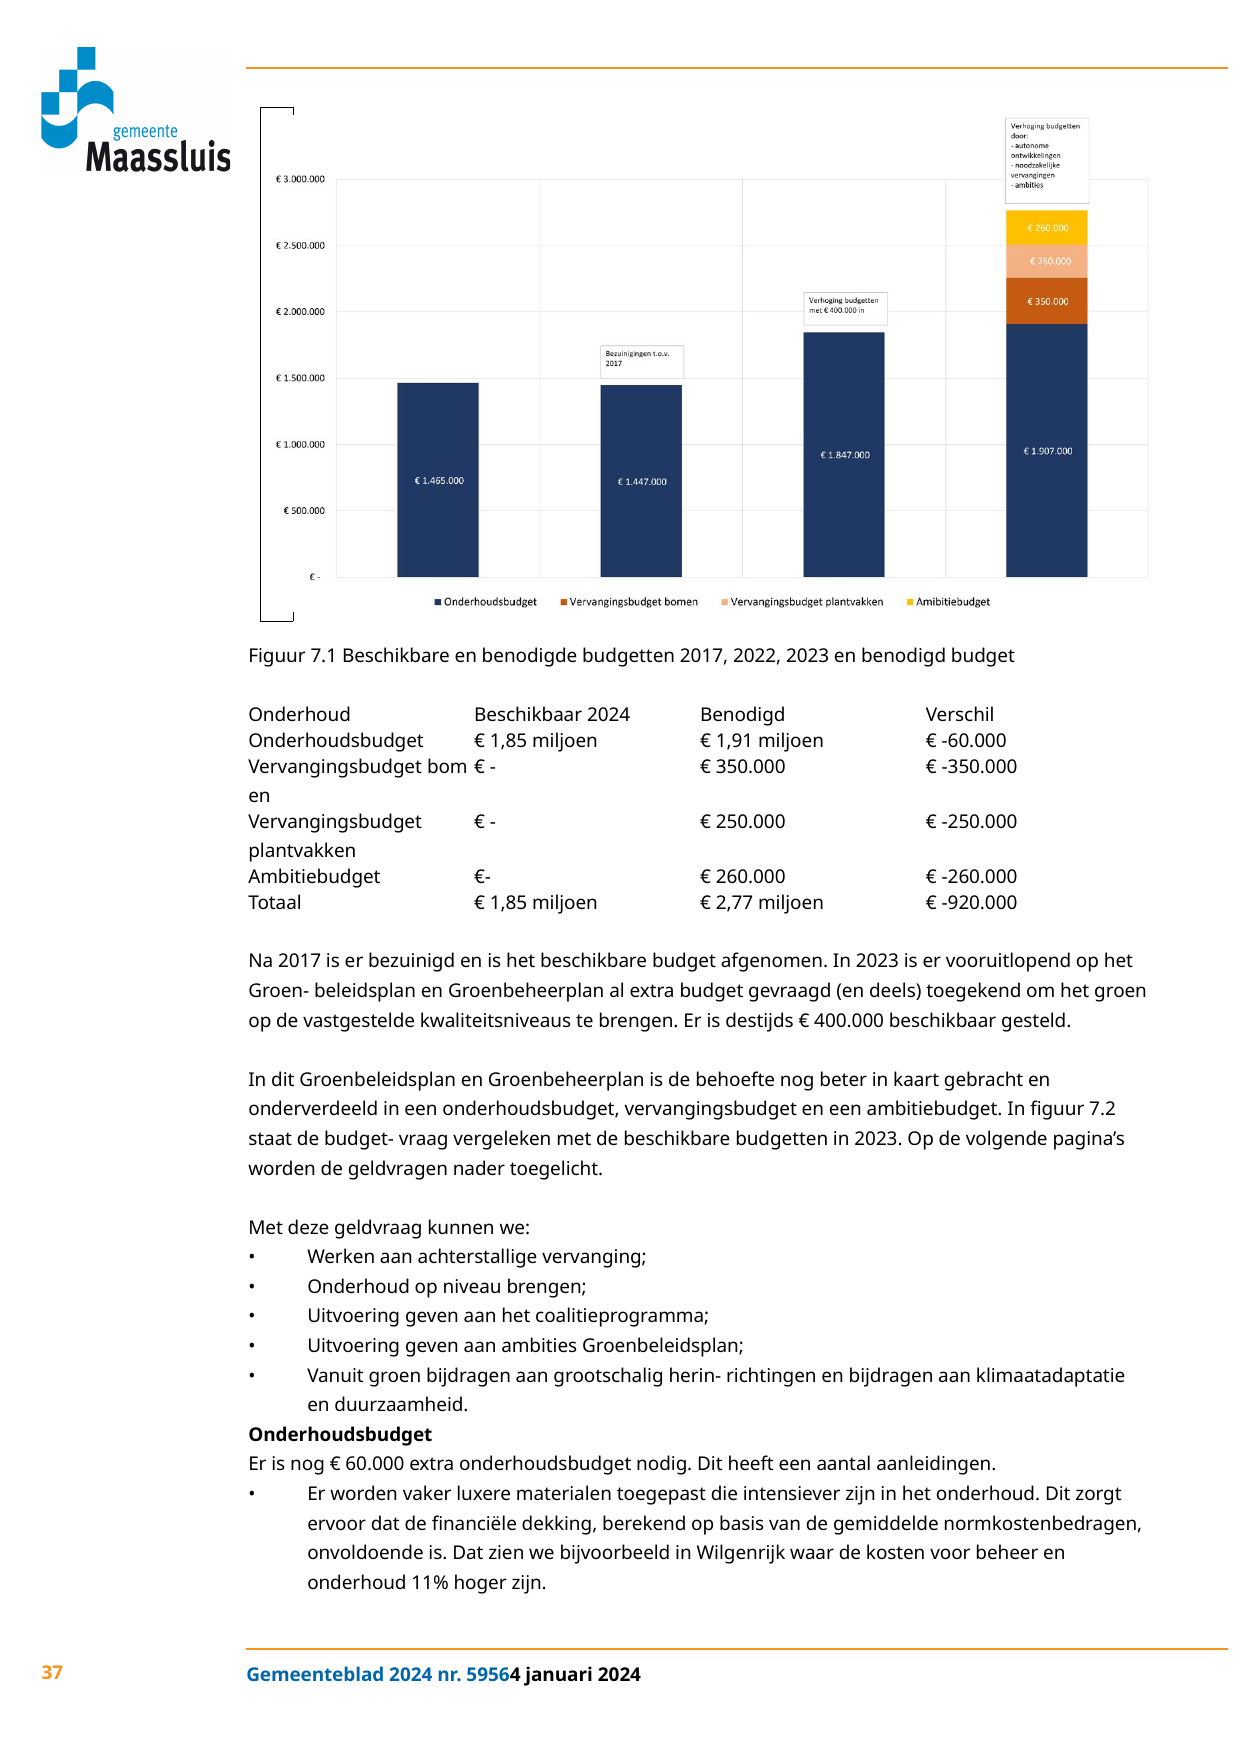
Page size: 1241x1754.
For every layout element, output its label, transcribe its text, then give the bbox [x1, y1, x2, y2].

table_cell € -350.000 [926, 753, 1152, 808]
list Uitvoering geven aan het coalitieprogramma; [248, 1303, 1152, 1328]
list Onderhoud op niveau brengen; [248, 1273, 1152, 1299]
table_cell € 250.000 [700, 808, 926, 863]
table_cell Totaal [248, 889, 474, 915]
text Met deze geldvraag kunnen we: [248, 1214, 1152, 1240]
table_cell Vervangingsbudget bomen [248, 753, 474, 808]
list Uitvoering geven aan ambities Groenbeleidsplan; [248, 1332, 1152, 1358]
table_header Beschikbaar 2024 [474, 701, 700, 727]
text Figuur 7.1 Beschikbare en benodigde budgetten 2017, 2022, 2023 en benodigd budget [248, 642, 1152, 668]
text Onderhoudsbudget [248, 1421, 1152, 1447]
table_cell Vervangingsbudget plantvakken [248, 808, 474, 863]
list Werken aan achterstallige vervanging; [248, 1243, 1152, 1269]
table_cell € 1,85 miljoen [474, 889, 700, 915]
list Vanuit groen bijdragen aan grootschalig herin- richtingen en bijdragen aan klimaatadaptatie en duurzaamheid. [248, 1362, 1152, 1417]
table_cell € -250.000 [926, 808, 1152, 863]
table_header Verschil [926, 701, 1152, 727]
text Er is nog € 60.000 extra onderhoudsbudget nodig. Dit heeft een aantal aanleidingen. [248, 1451, 1152, 1476]
table_cell € -260.000 [926, 864, 1152, 889]
text In dit Groenbeleidsplan en Groenbeheerplan is de behoefte nog beter in kaart gebracht en onderverdeeld in een onderhoudsbudget, vervangingsbudget en een ambitiebudget. In figuur 7.2 staat de budget- vraag vergeleken met de beschikbare budgetten in 2023. Op de volgende pagina’s worden de geldvragen nader toegelicht. [248, 1066, 1152, 1181]
table_cell € - [474, 753, 700, 808]
picture [41, 47, 77, 92]
table_cell € - [474, 808, 700, 863]
table_cell €- [474, 864, 700, 889]
table_cell € 1,91 miljoen [700, 727, 926, 753]
picture [41, 47, 231, 172]
table_cell € 350.000 [700, 753, 926, 808]
table_header Onderhoud [248, 701, 474, 727]
table_cell € 1,85 miljoen [474, 727, 700, 753]
text Na 2017 is er bezuinigd en is het beschikbare budget afgenomen. In 2023 is er vooruitlopend op het Groen- beleidsplan en Groenbeheerplan al extra budget gevraagd (en deels) toegekend om het groen op de vastgestelde kwaliteitsniveaus te brengen. Er is destijds € 400.000 beschikbaar gesteld. [248, 948, 1152, 1033]
table_cell € 260.000 [700, 864, 926, 889]
table_cell Ambitiebudget [248, 864, 474, 889]
table_cell € -920.000 [926, 889, 1152, 915]
list Er worden vaker luxere materialen toegepast die intensiever zijn in het onderhoud. Dit zorgt ervoor dat de financiële dekking, berekend op basis van de gemiddelde normkostenbedragen, onvoldoende is. Dat zien we bijvoorbeeld in Wilgenrijk waar de kosten voor beheer en onderhoud 11% hoger zijn. [248, 1480, 1152, 1595]
picture [268, 115, 1173, 612]
table_cell € -60.000 [926, 727, 1152, 753]
table_cell € 2,77 miljoen [700, 889, 926, 915]
table_header Benodigd [700, 701, 926, 727]
table_cell Onderhoudsbudget [248, 727, 474, 753]
